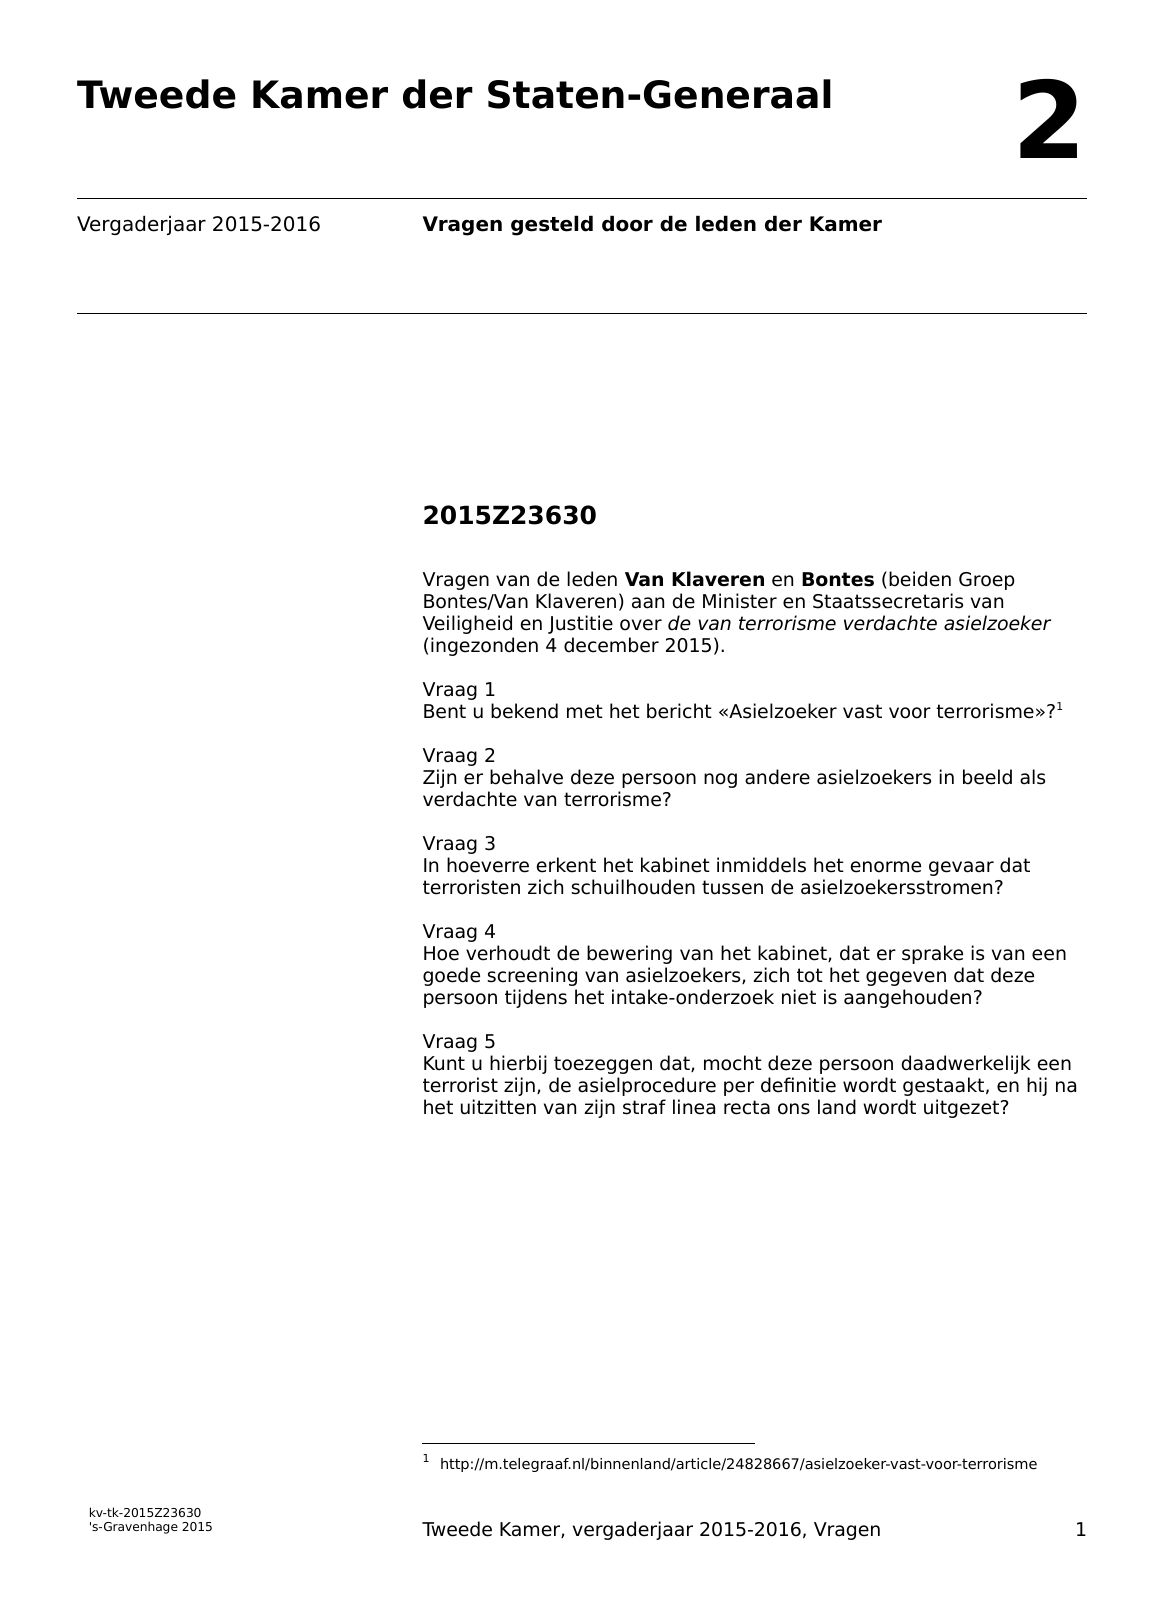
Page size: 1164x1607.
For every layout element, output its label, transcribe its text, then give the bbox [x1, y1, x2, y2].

text Bent u bekend met het bericht «Asielzoeker vast voor terrorisme»? [422, 701, 1087, 723]
text Vraag 4 [422, 921, 1087, 943]
text kv-tk-2015Z23630 [88, 1506, 323, 1520]
table_header 2 [886, 59, 1087, 198]
text Vraag 1 [422, 679, 1087, 701]
table_cell Vragen gesteld door de leden der Kamer [422, 199, 1087, 313]
table_header Tweede Kamer der Staten-Generaal [77, 59, 886, 198]
text Hoe verhoudt de bewering van het kabinet, dat er sprake is van een goede screening van asielzoekers, zich tot het gegeven dat deze persoon tijdens het intake-onderzoek niet is aangehouden? [422, 943, 1087, 1009]
text 2015Z23630 [422, 501, 1087, 531]
text In hoeverre erkent het kabinet inmiddels het enorme gevaar dat terroristen zich schuilhouden tussen de asielzoekersstromen? [422, 855, 1087, 899]
text Vraag 2 [422, 745, 1087, 767]
table_cell Vergaderjaar 2015-2016 [77, 199, 422, 313]
text http://m.telegraaf.nl/binnenland/article/24828667/asielzoeker-vast-voor-terrorisme [422, 1452, 1087, 1474]
text Vraag 3 [422, 833, 1087, 855]
text Vragen van de leden Van Klaveren en Bontes (beiden Groep Bontes/Van Klaveren) aan de Minister en Staatssecretaris van Veiligheid en Justitie over de van terrorisme verdachte asielzoeker (ingezonden 4 december 2015). [422, 569, 1087, 657]
text 's-Gravenhage 2015 [88, 1520, 323, 1534]
text Kunt u hierbij toezeggen dat, mocht deze persoon daadwerkelijk een terrorist zijn, de asielprocedure per definitie wordt gestaakt, en hij na het uitzitten van zijn straf linea recta ons land wordt uitgezet? [422, 1053, 1087, 1119]
text Zijn er behalve deze persoon nog andere asielzoekers in beeld als verdachte van terrorisme? [422, 767, 1087, 811]
text Vraag 5 [422, 1031, 1087, 1053]
